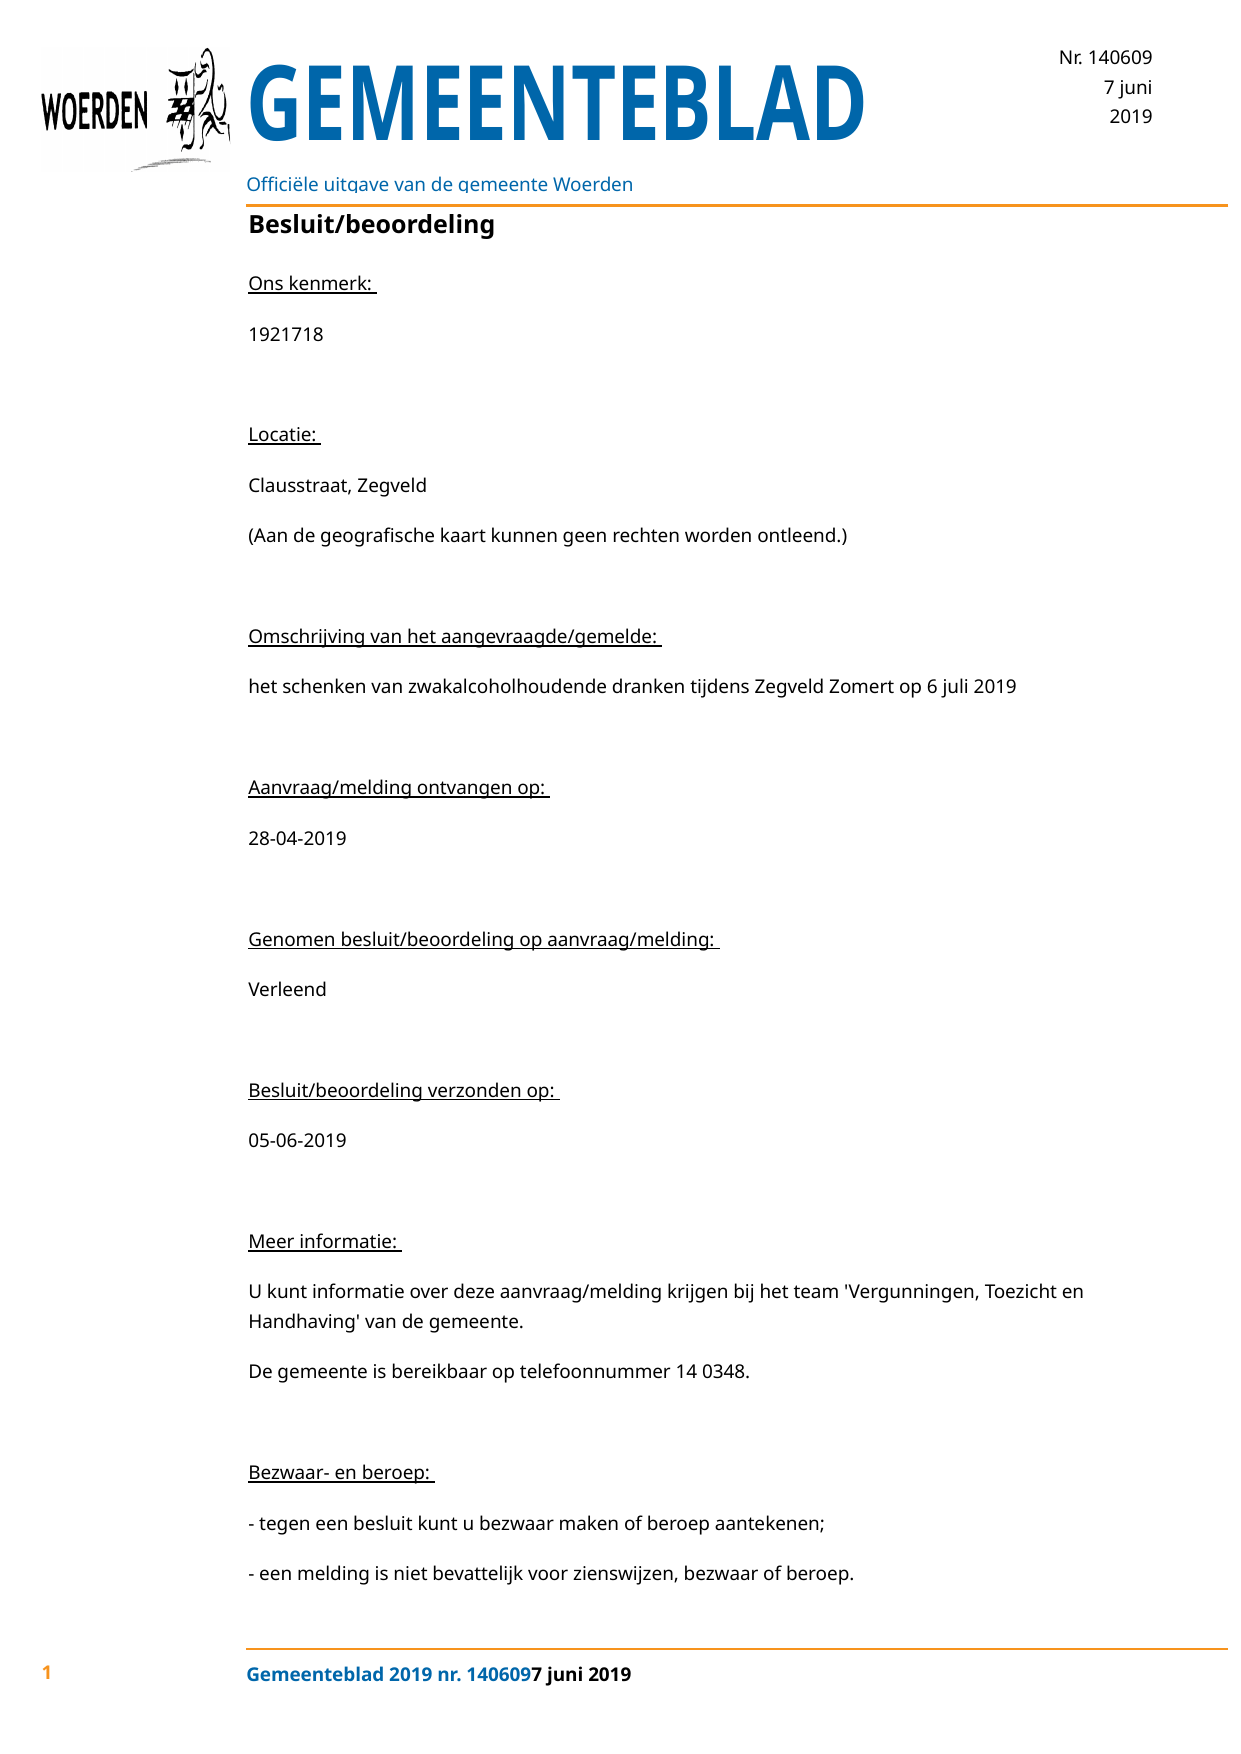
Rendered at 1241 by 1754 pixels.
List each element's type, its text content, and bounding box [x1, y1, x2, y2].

text 1921718 [248, 321, 1152, 346]
text Besluit/beoordeling [248, 207, 1152, 241]
text De gemeente is bereikbaar op telefoonnummer 14 0348. [248, 1359, 1152, 1384]
text Verleend [248, 976, 1152, 1002]
text - een melding is niet bevattelijk voor zienswijzen, bezwaar of beroep. [248, 1560, 1152, 1586]
text Bezwaar- en beroep: [248, 1459, 1152, 1485]
text Omschrijving van het aangevraagde/gemelde: [248, 623, 1152, 649]
text Genomen besluit/beoordeling op aanvraag/melding: [248, 926, 1152, 951]
text - tegen een besluit kunt u bezwaar maken of beroep aantekenen; [248, 1510, 1152, 1536]
text Ons kenmerk: [248, 270, 1152, 296]
text Meer informatie: [248, 1228, 1152, 1254]
picture [41, 47, 231, 172]
text 28-04-2019 [248, 825, 1152, 851]
text Locatie: [248, 422, 1152, 447]
text U kunt informatie over deze aanvraag/melding krijgen bij het team 'Vergunningen, Toezicht en Handhaving' van de gemeente. [248, 1279, 1152, 1334]
text het schenken van zwakalcoholhoudende dranken tijdens Zegveld Zomert op 6 juli 2019 [248, 674, 1152, 699]
text Aanvraag/melding ontvangen op: [248, 774, 1152, 800]
text 05-06-2019 [248, 1127, 1152, 1153]
text Besluit/beoordeling verzonden op: [248, 1077, 1152, 1103]
text Clausstraat, Zegveld [248, 472, 1152, 498]
text (Aan de geografische kaart kunnen geen rechten worden ontleend.) [248, 522, 1152, 548]
